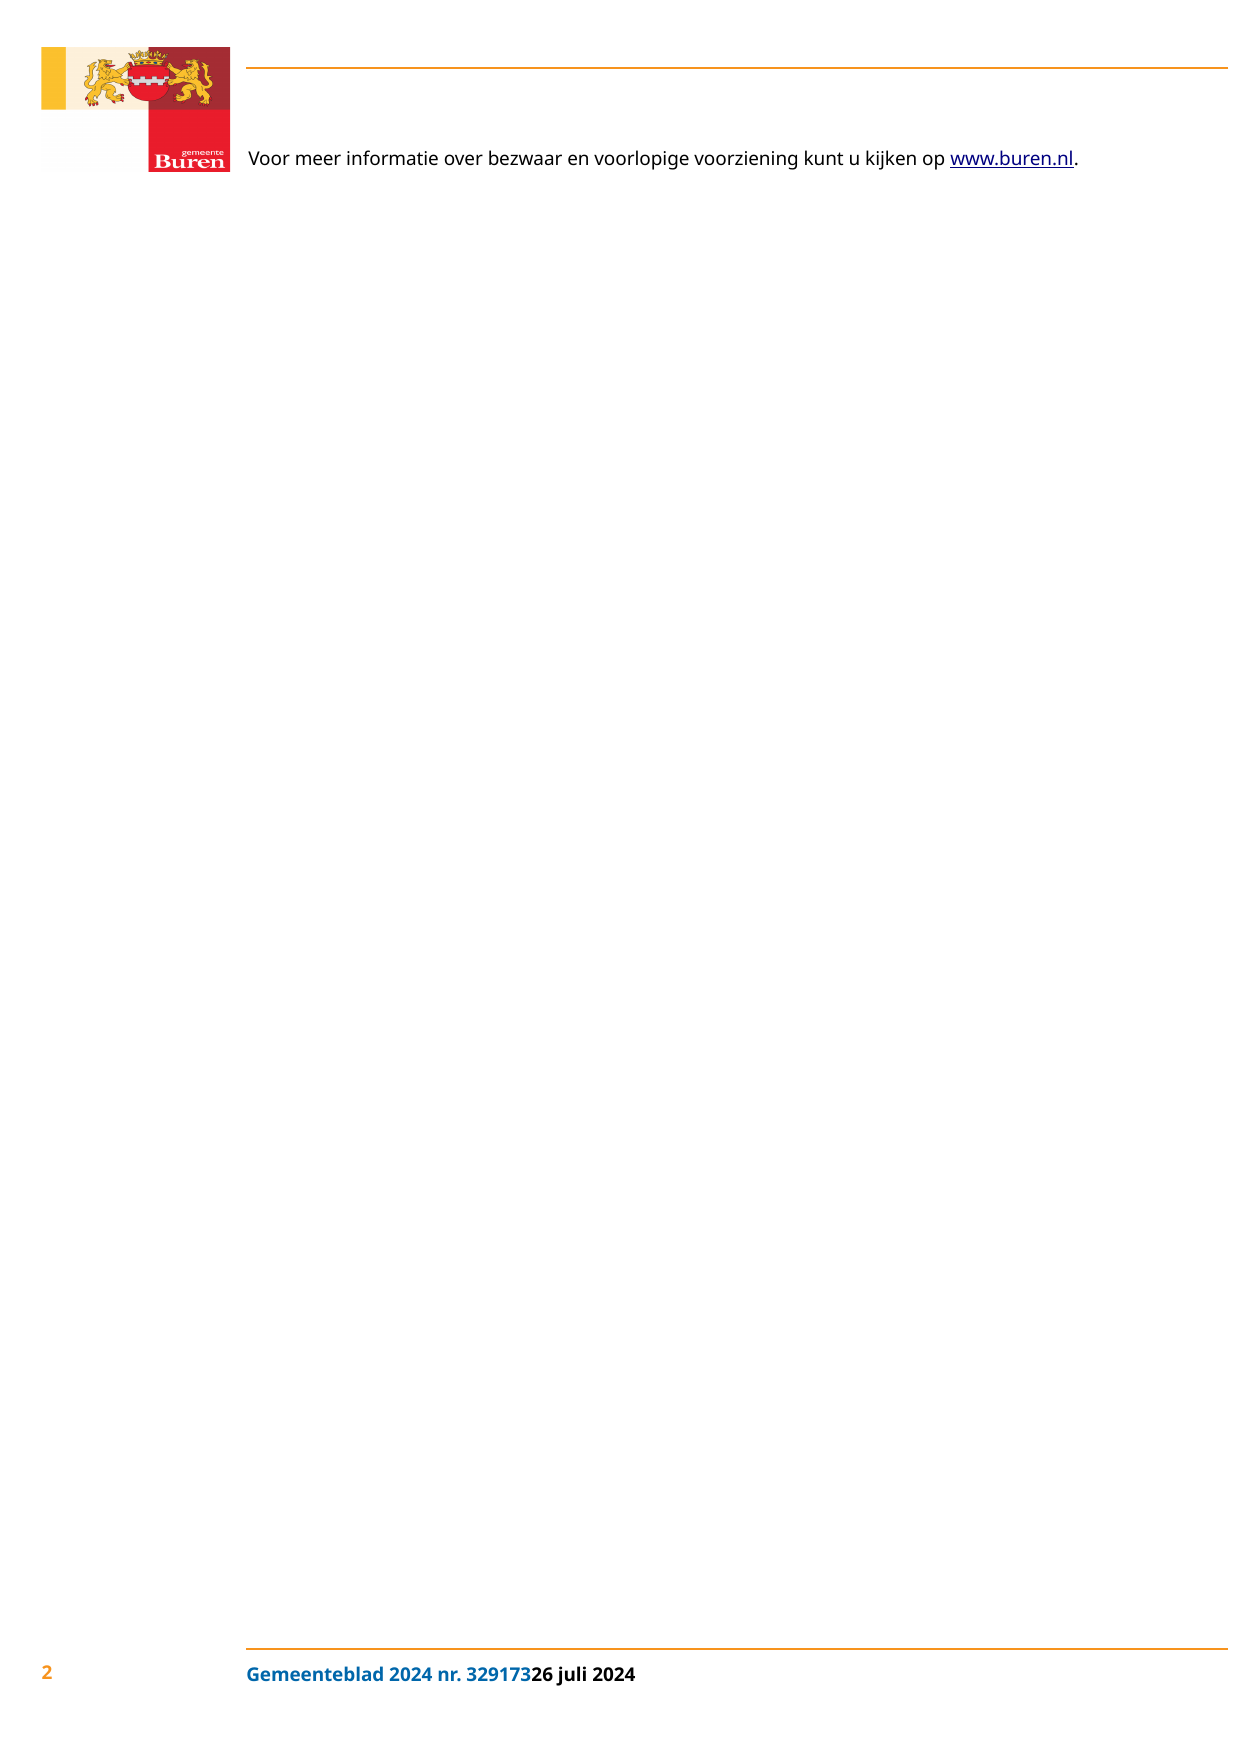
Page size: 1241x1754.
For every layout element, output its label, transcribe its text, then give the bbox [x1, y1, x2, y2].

text Voor meer informatie over bezwaar en voorlopige voorziening kunt u kijken op www.buren.nl. [248, 145, 1152, 171]
picture [41, 47, 231, 172]
